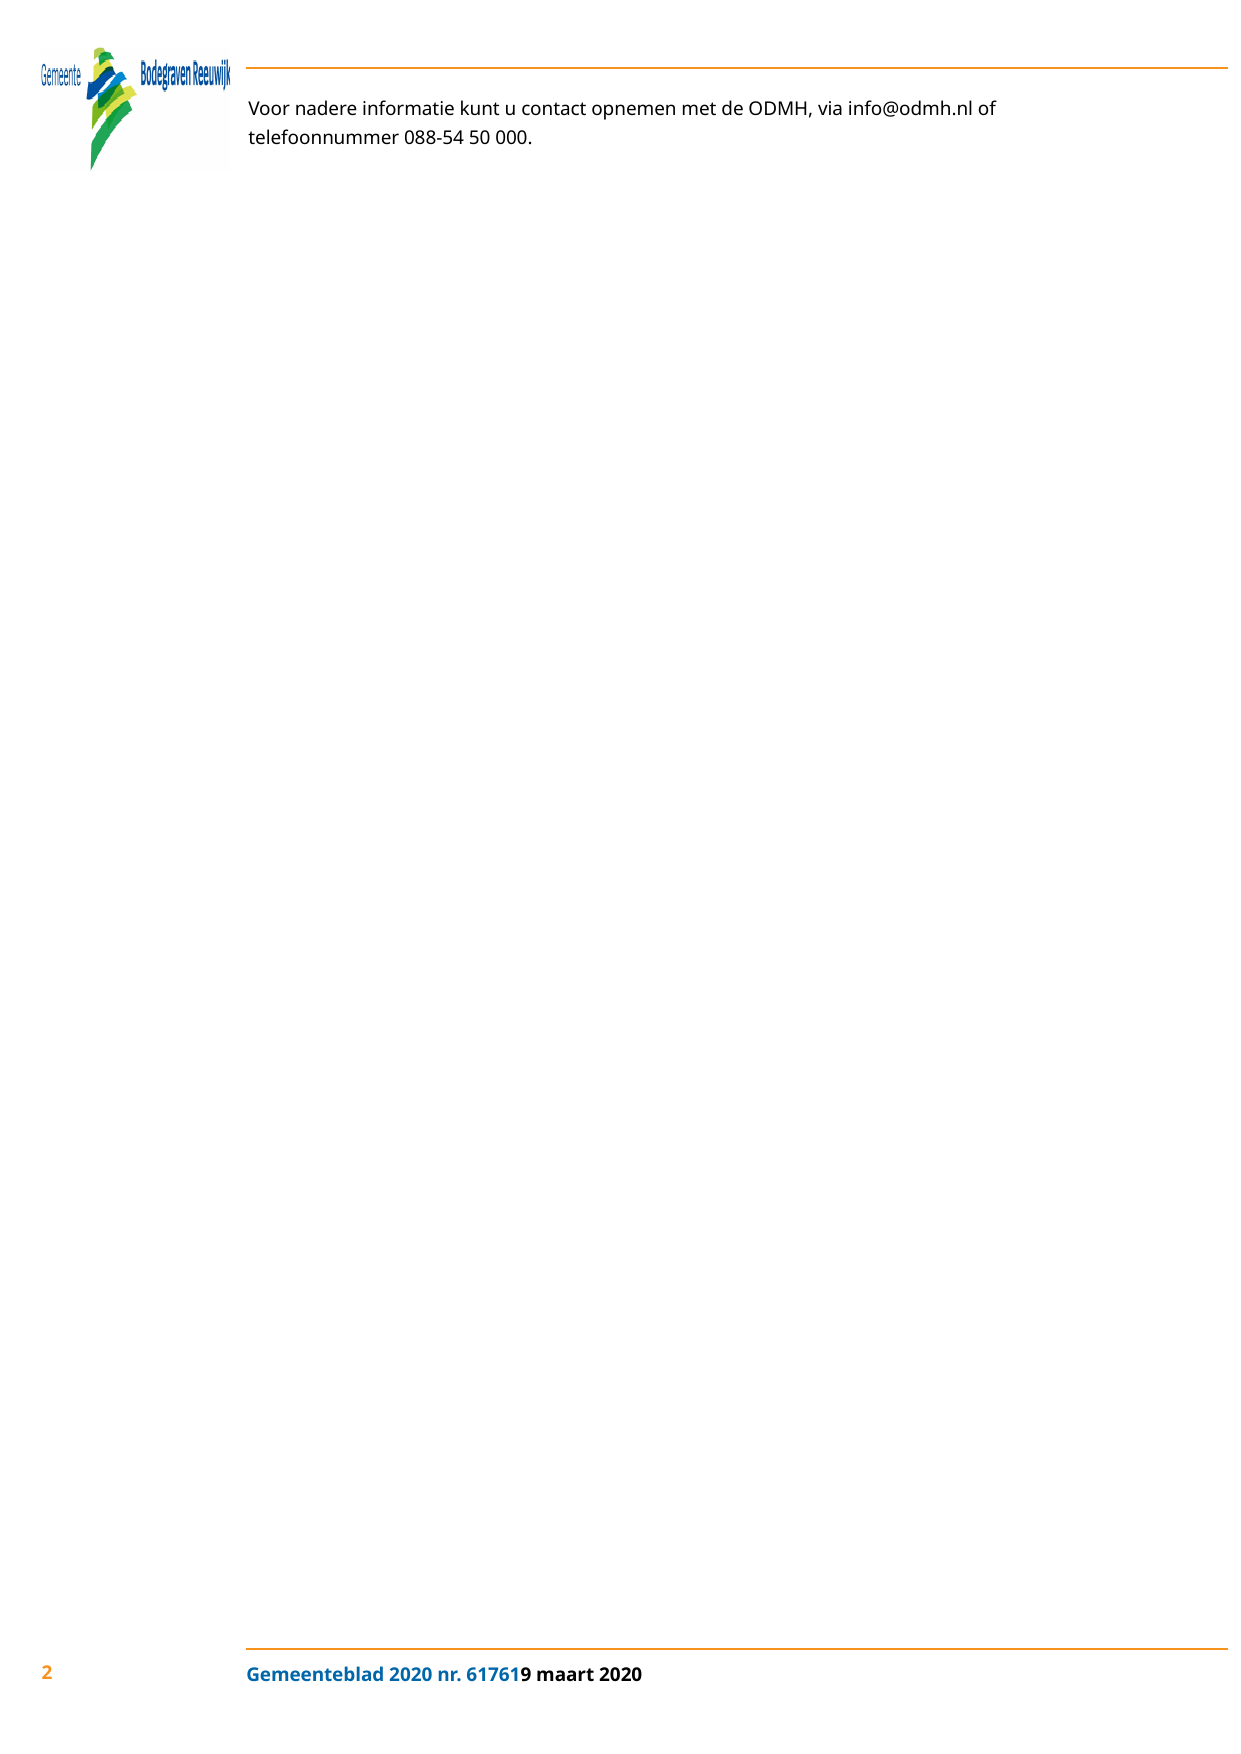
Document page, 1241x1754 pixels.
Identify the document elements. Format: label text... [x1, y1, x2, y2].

text Voor nadere informatie kunt u contact opnemen met de ODMH, via info@odmh.nl of telefoonnummer 088-54 50 000. [248, 95, 1152, 150]
picture [41, 47, 231, 172]
